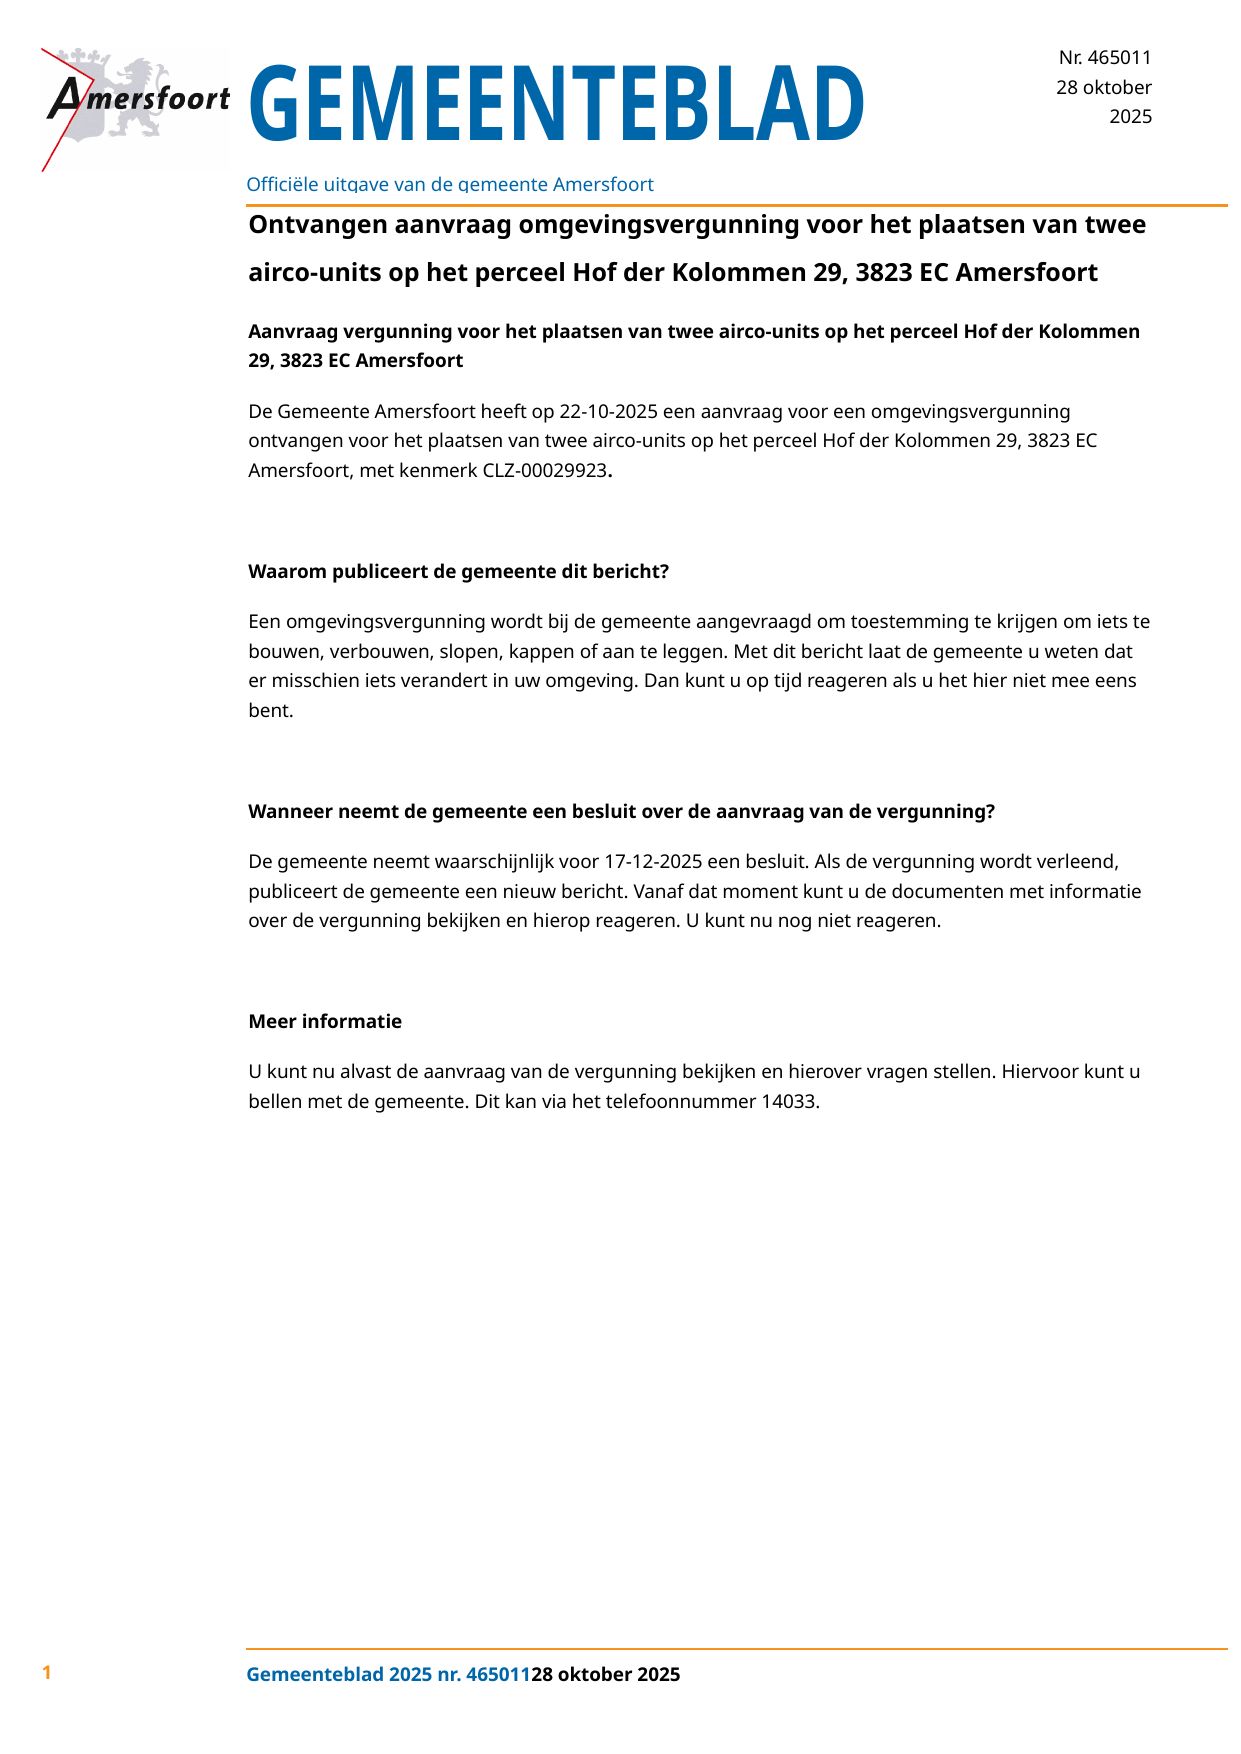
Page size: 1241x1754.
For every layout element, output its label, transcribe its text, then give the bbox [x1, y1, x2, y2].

text Wanneer neemt de gemeente een besluit over de aanvraag van de vergunning? [248, 798, 1152, 824]
text U kunt nu alvast de aanvraag van de vergunning bekijken en hierover vragen stellen. Hiervoor kunt u bellen met de gemeente. Dit kan via het telefoonnummer 14033. [248, 1059, 1152, 1114]
text De Gemeente Amersfoort heeft op 22-10-2025 een aanvraag voor een omgevingsvergunning ontvangen voor het plaatsen van twee airco-units op het perceel Hof der Kolommen 29, 3823 EC Amersfoort, met kenmerk CLZ-00029923. [248, 398, 1152, 483]
text Waarom publiceert de gemeente dit bericht? [248, 558, 1152, 584]
text Meer informatie [248, 1008, 1152, 1034]
text Ontvangen aanvraag omgevingsvergunning voor het plaatsen van twee airco-units op het perceel Hof der Kolommen 29, 3823 EC Amersfoort [248, 207, 1152, 288]
picture [41, 47, 231, 172]
text De gemeente neemt waarschijnlijk voor 17-12-2025 een besluit. Als de vergunning wordt verleend, publiceert de gemeente een nieuw bericht. Vanaf dat moment kunt u de documenten met informatie over de vergunning bekijken en hierop reageren. U kunt nu nog niet reageren. [248, 848, 1152, 933]
text Aanvraag vergunning voor het plaatsen van twee airco-units op het perceel Hof der Kolommen 29, 3823 EC Amersfoort [248, 318, 1152, 373]
text Een omgevingsvergunning wordt bij de gemeente aangevraagd om toestemming te krijgen om iets te bouwen, verbouwen, slopen, kappen of aan te leggen. Met dit bericht laat de gemeente u weten dat er misschien iets verandert in uw omgeving. Dan kunt u op tijd reageren als u het hier niet mee eens bent. [248, 608, 1152, 723]
